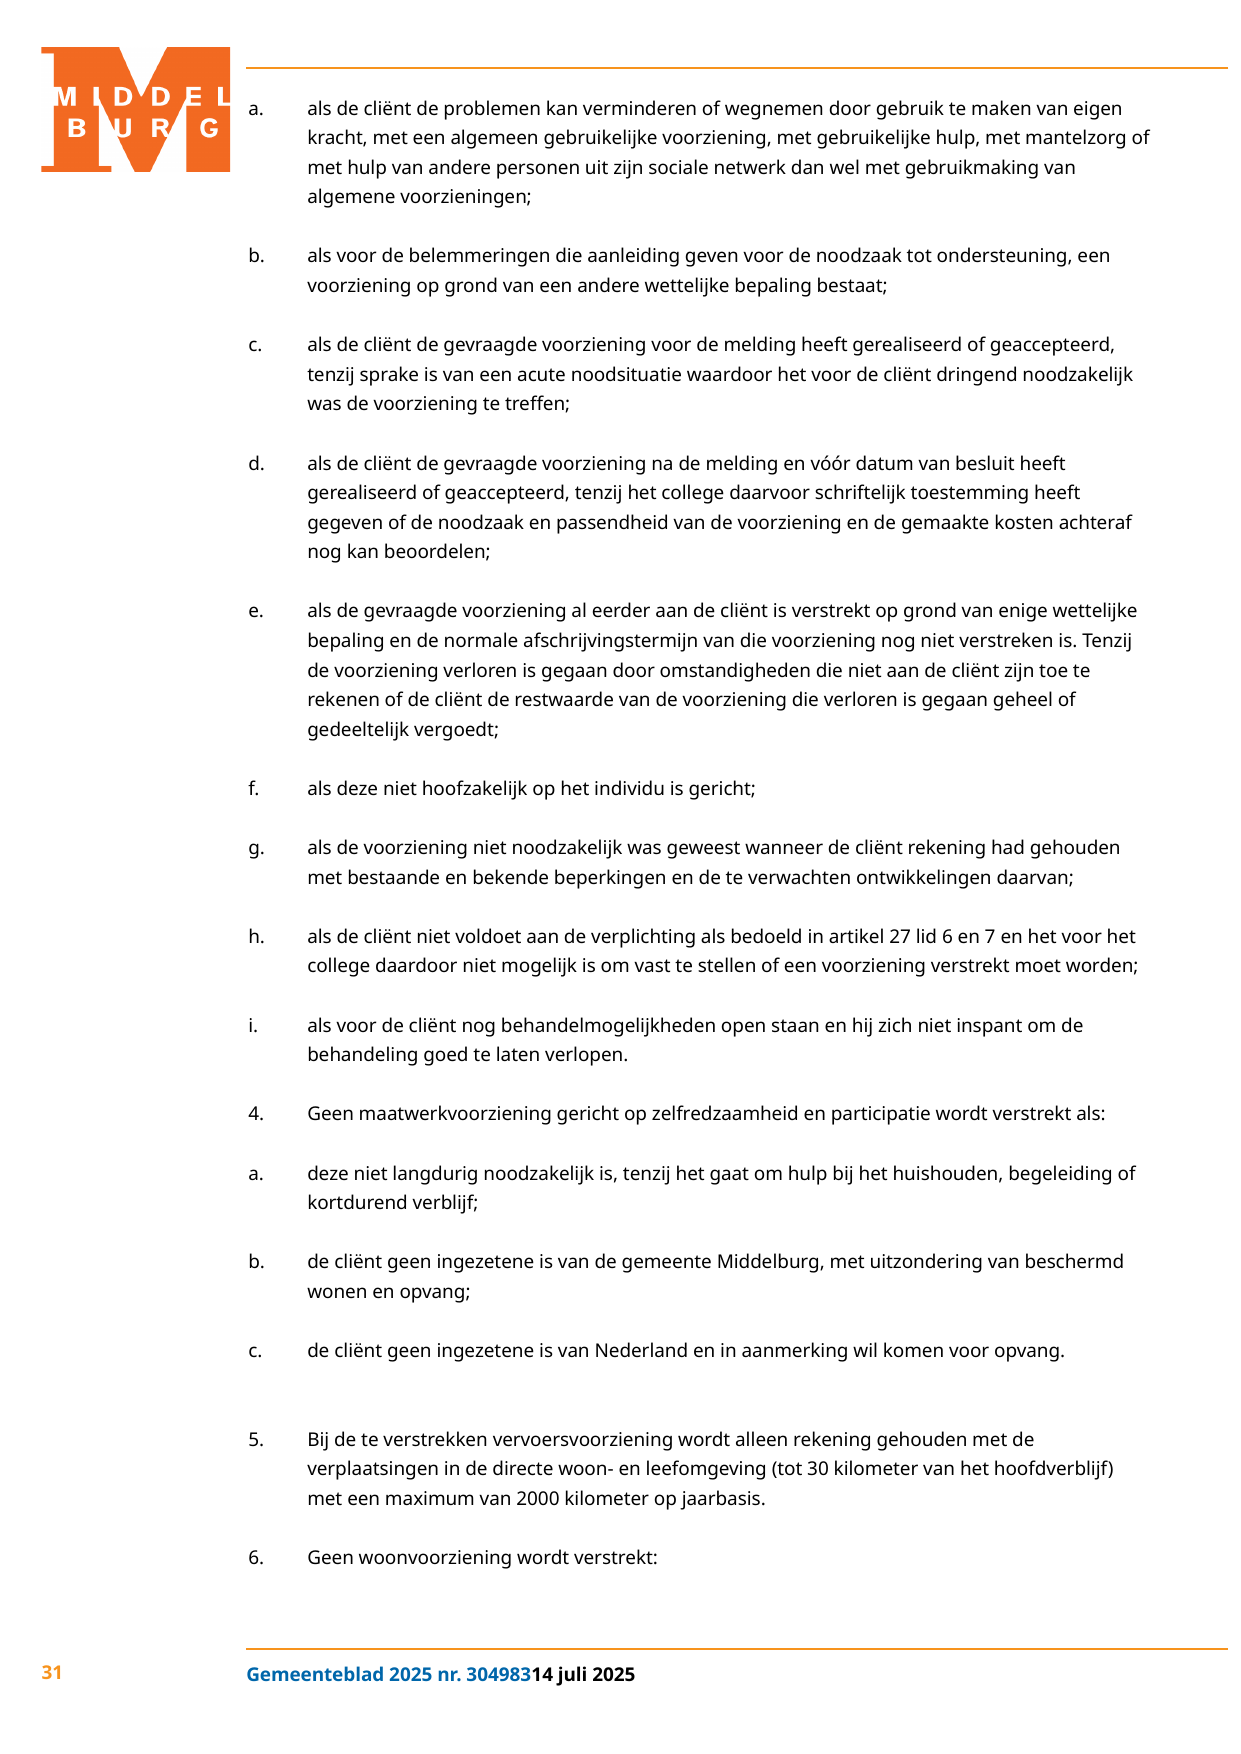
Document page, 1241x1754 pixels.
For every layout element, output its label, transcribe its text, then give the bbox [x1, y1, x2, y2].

list als voor de belemmeringen die aanleiding geven voor de noodzaak tot ondersteuning, een voorziening op grond van een andere wettelijke bepaling bestaat; [248, 243, 1152, 298]
list Bij de te verstrekken vervoersvoorziening wordt alleen rekening gehouden met de verplaatsingen in de directe woon- en leefomgeving (tot 30 kilometer van het hoofdverblijf) met een maximum van 2000 kilometer op jaarbasis. [248, 1426, 1152, 1511]
list de cliënt geen ingezetene is van Nederland en in aanmerking wil komen voor opvang. [248, 1337, 1152, 1363]
list Geen maatwerkvoorziening gericht op zelfredzaamheid en participatie wordt verstrekt als: [248, 1101, 1152, 1126]
list als de cliënt de gevraagde voorziening voor de melding heeft gerealiseerd of geaccepteerd, tenzij sprake is van een acute noodsituatie waardoor het voor de cliënt dringend noodzakelijk was de voorziening te treffen; [248, 331, 1152, 416]
list als de cliënt niet voldoet aan de verplichting als bedoeld in artikel 27 lid 6 en 7 en het voor het college daardoor niet mogelijk is om vast te stellen of een voorziening verstrekt moet worden; [248, 923, 1152, 978]
list deze niet langdurig noodzakelijk is, tenzij het gaat om hulp bij het huishouden, begeleiding of kortdurend verblijf; [248, 1160, 1152, 1215]
list Geen woonvoorziening wordt verstrekt: [248, 1544, 1152, 1570]
list als de cliënt de gevraagde voorziening na de melding en vóór datum van besluit heeft gerealiseerd of geaccepteerd, tenzij het college daarvoor schriftelijk toestemming heeft gegeven of de noodzaak en passendheid van de voorziening en de gemaakte kosten achteraf nog kan beoordelen; [248, 450, 1152, 564]
list de cliënt geen ingezetene is van de gemeente Middelburg, met uitzondering van beschermd wonen en opvang; [248, 1248, 1152, 1304]
list als de voorziening niet noodzakelijk was geweest wanneer de cliënt rekening had gehouden met bestaande en bekende beperkingen en de te verwachten ontwikkelingen daarvan; [248, 834, 1152, 890]
list als voor de cliënt nog behandelmogelijkheden open staan en hij zich niet inspant om de behandeling goed te laten verlopen. [248, 1012, 1152, 1067]
list als deze niet hoofzakelijk op het individu is gericht; [248, 775, 1152, 801]
picture [41, 47, 231, 172]
list als de gevraagde voorziening al eerder aan de cliënt is verstrekt op grond van enige wettelijke bepaling en de normale afschrijvingstermijn van die voorziening nog niet verstreken is. Tenzij de voorziening verloren is gegaan door omstandigheden die niet aan de cliënt zijn toe te rekenen of de cliënt de restwaarde van de voorziening die verloren is gegaan geheel of gedeeltelijk vergoedt; [248, 598, 1152, 742]
list als de cliënt de problemen kan verminderen of wegnemen door gebruik te maken van eigen kracht, met een algemeen gebruikelijke voorziening, met gebruikelijke hulp, met mantelzorg of met hulp van andere personen uit zijn sociale netwerk dan wel met gebruikmaking van algemene voorzieningen; [248, 95, 1152, 209]
